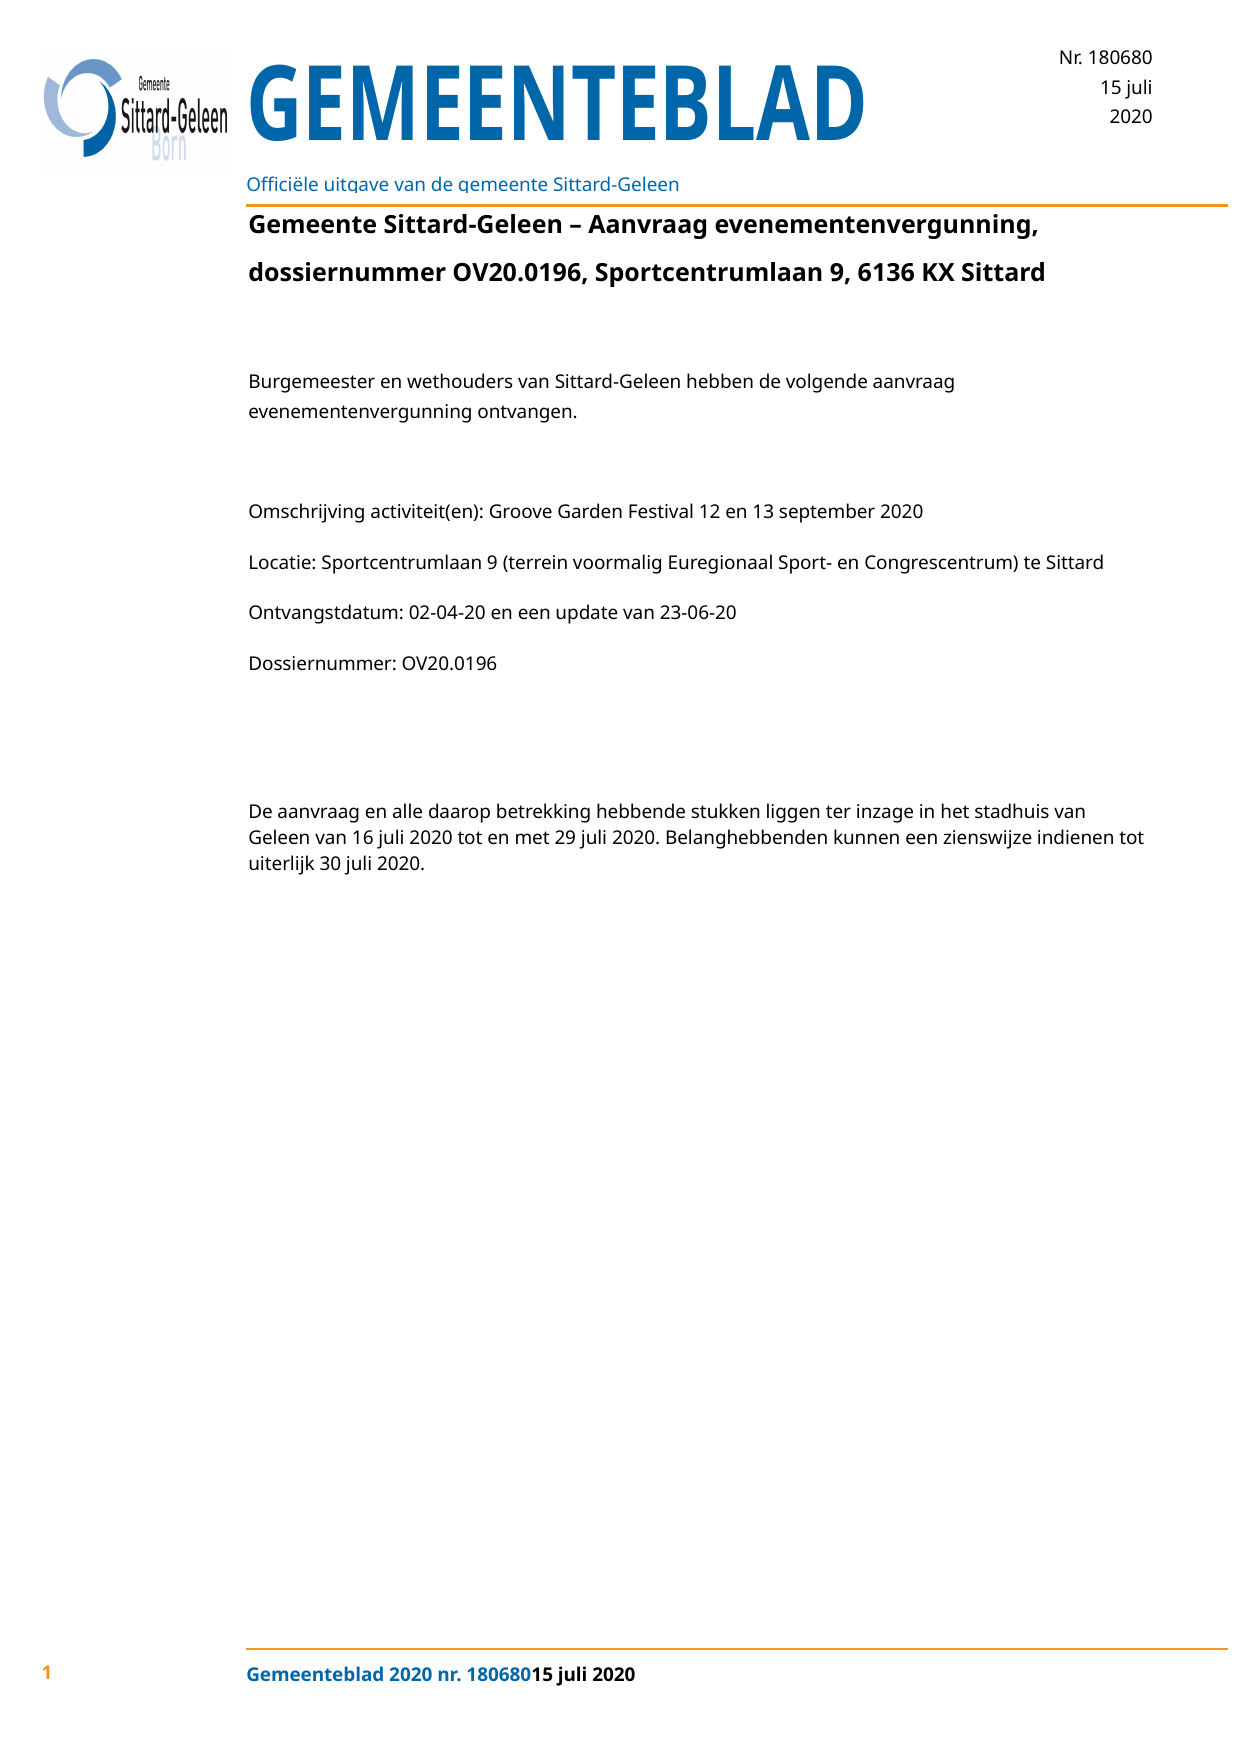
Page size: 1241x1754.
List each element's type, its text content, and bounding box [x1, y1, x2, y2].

text Locatie: Sportcentrumlaan 9 (terrein voormalig Euregionaal Sport- en Congrescentrum) te Sittard [248, 549, 1152, 575]
text Burgemeester en wethouders van Sittard-Geleen hebben de volgende aanvraag evenementenvergunning ontvangen. [248, 368, 1152, 424]
text Ontvangstdatum: 02-04-20 en een update van 23-06-20 [248, 599, 1152, 625]
text Omschrijving activiteit(en): Groove Garden Festival 12 en 13 september 2020 [248, 499, 1152, 524]
text De aanvraag en alle daarop betrekking hebbende stukken liggen ter inzage in het stadhuis van Geleen van 16 juli 2020 tot en met 29 juli 2020. Belanghebbenden kunnen een zienswijze indienen tot uiterlijk 30 juli 2020. [248, 799, 1152, 876]
text Dossiernummer: OV20.0196 [248, 650, 1152, 676]
picture [41, 47, 231, 172]
text Gemeente Sittard-Geleen – Aanvraag evenementenvergunning, dossiernummer OV20.0196, Sportcentrumlaan 9, 6136 KX Sittard [248, 207, 1152, 288]
